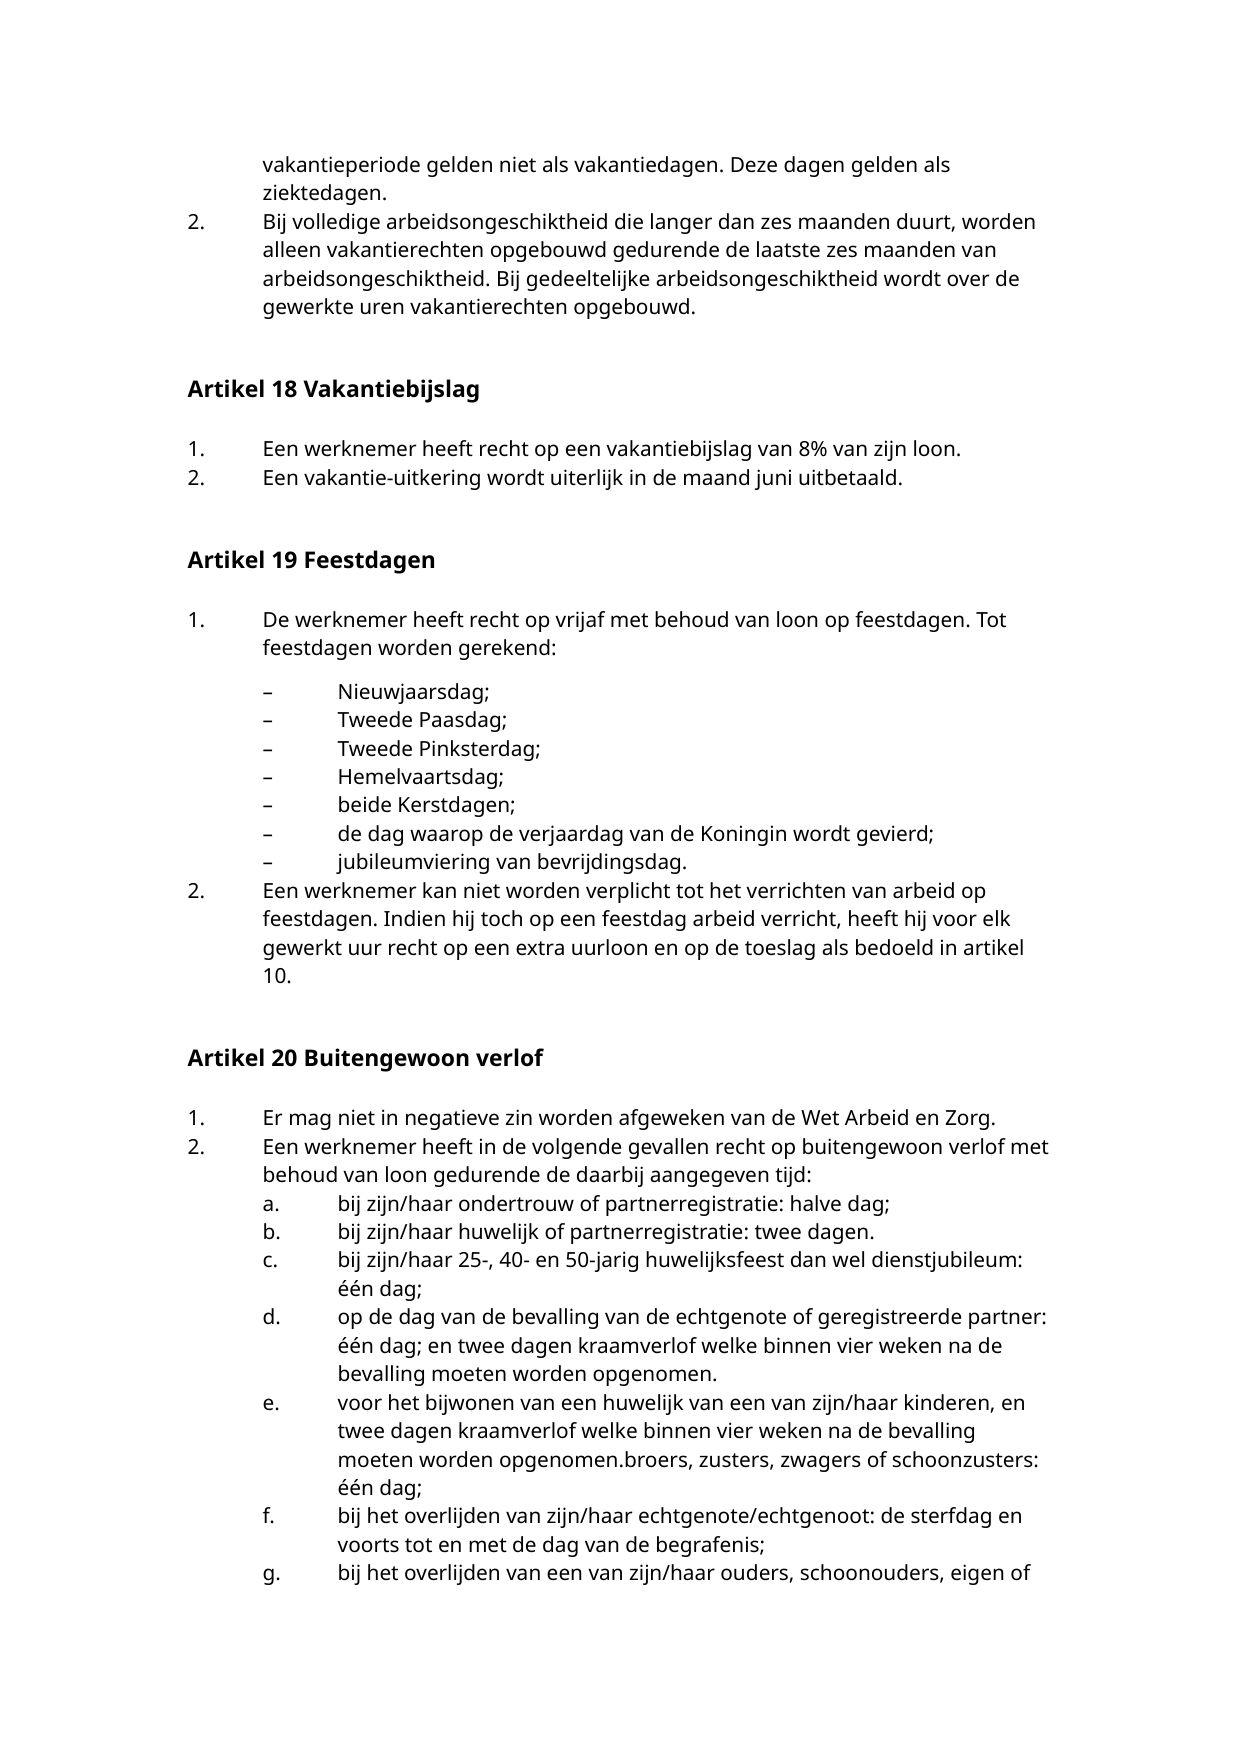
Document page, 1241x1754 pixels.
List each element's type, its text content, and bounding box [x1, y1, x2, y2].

list vakantieperiode gelden niet als vakantiedagen. Deze dagen gelden als ziektedagen. [187, 150, 1053, 207]
subtitle Artikel 20 Buitengewoon verlof [187, 1042, 1053, 1073]
list Tweede Paasdag; [262, 705, 1053, 734]
list voor het bijwonen van een huwelijk van een van zijn/haar kinderen, en twee dagen kraamverlof welke binnen vier weken na de bevalling moeten worden opgenomen.broers, zusters, zwagers of schoonzusters: één dag; [262, 1388, 1053, 1502]
list bij zijn/haar huwelijk of partnerregistratie: twee dagen. [262, 1217, 1053, 1246]
list Een vakantie-uitkering wordt uiterlijk in de maand juni uitbetaald. [187, 463, 1053, 491]
list Tweede Pinksterdag; [262, 734, 1053, 762]
subtitle Artikel 18 Vakantiebijslag [187, 373, 1053, 404]
list De werknemer heeft recht op vrijaf met behoud van loon op feestdagen. Tot feestdagen worden gerekend: [187, 605, 1053, 662]
list de dag waarop de verjaardag van de Koningin wordt gevierd; [262, 819, 1053, 847]
list bij het overlijden van zijn/haar echtgenote/echtgenoot: de sterfdag en voorts tot en met de dag van de begrafenis; [262, 1502, 1053, 1558]
list Een werknemer heeft in de volgende gevallen recht op buitengewoon verlof met behoud van loon gedurende de daarbij aangegeven tijd: [187, 1132, 1053, 1189]
list bij zijn/haar 25-, 40- en 50-jarig huwelijksfeest dan wel dienstjubileum: één dag; [262, 1246, 1053, 1302]
list bij het overlijden van een van zijn/haar ouders, schoonouders, eigen of [262, 1558, 1053, 1587]
list Er mag niet in negatieve zin worden afgeweken van de Wet Arbeid en Zorg. [187, 1103, 1053, 1132]
list op de dag van de bevalling van de echtgenote of geregistreerde partner: één dag; en twee dagen kraamverlof welke binnen vier weken na de bevalling moeten worden opgenomen. [262, 1302, 1053, 1388]
list bij zijn/haar ondertrouw of partnerregistratie: halve dag; [262, 1189, 1053, 1217]
list Bij volledige arbeidsongeschiktheid die langer dan zes maanden duurt, worden alleen vakantierechten opgebouwd gedurende de laatste zes maanden van arbeidsongeschiktheid. Bij gedeeltelijke arbeidsongeschiktheid wordt over de gewerkte uren vakantierechten opgebouwd. [187, 207, 1053, 321]
list beide Kerstdagen; [262, 791, 1053, 819]
list Een werknemer kan niet worden verplicht tot het verrichten van arbeid op feestdagen. Indien hij toch op een feestdag arbeid verricht, heeft hij voor elk gewerkt uur recht op een extra uurloon en op de toeslag als bedoeld in artikel 10. [187, 876, 1053, 990]
list Een werknemer heeft recht op een vakantiebijslag van 8% van zijn loon. [187, 434, 1053, 463]
list Hemelvaartsdag; [262, 762, 1053, 791]
list jubileumviering van bevrijdingsdag. [262, 847, 1053, 876]
list Nieuwjaarsdag; [262, 677, 1053, 705]
subtitle Artikel 19 Feestdagen [187, 544, 1053, 575]
